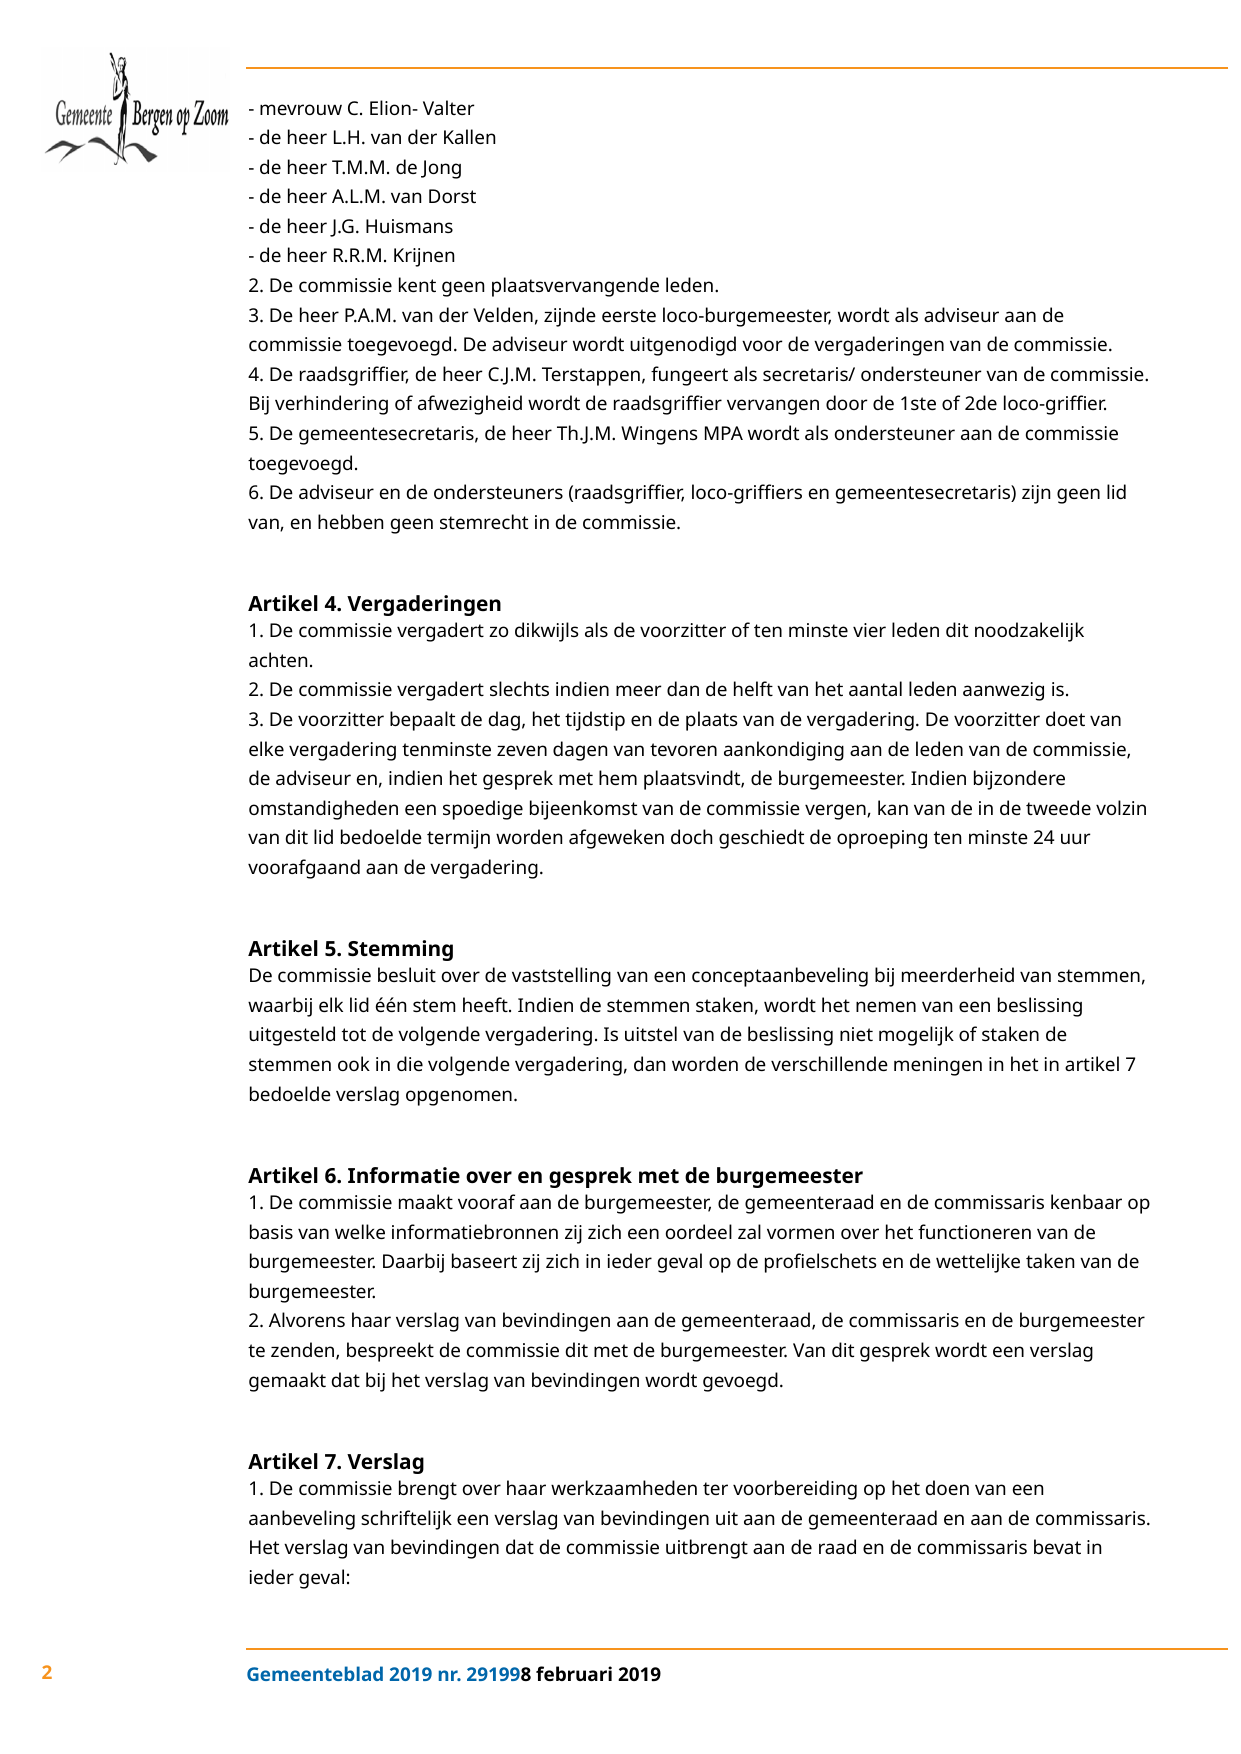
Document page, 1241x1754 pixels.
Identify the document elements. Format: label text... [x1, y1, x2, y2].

text - mevrouw C. Elion- Valter [248, 95, 1152, 121]
text 6. De adviseur en de ondersteuners (raadsgriffier, loco-griffiers en gemeentesecretaris) zijn geen lid van, en hebben geen stemrecht in de commissie. [248, 479, 1152, 535]
text 1. De commissie vergadert zo dikwijls als de voorzitter of ten minste vier leden dit noodzakelijk achten. [248, 617, 1152, 673]
text 1. De commissie maakt vooraf aan de burgemeester, de gemeenteraad en de commissaris kenbaar op basis van welke informatiebronnen zij zich een oordeel zal vormen over het functioneren van de burgemeester. Daarbij baseert zij zich in ieder geval op de profielschets en de wettelijke taken van de burgemeester. [248, 1189, 1152, 1304]
text Artikel 7. Verslag [248, 1447, 1152, 1475]
text - de heer T.M.M. de Jong [248, 154, 1152, 180]
text 1. De commissie brengt over haar werkzaamheden ter voorbereiding op het doen van een aanbeveling schriftelijk een verslag van bevindingen uit aan de gemeenteraad en aan de commissaris. Het verslag van bevindingen dat de commissie uitbrengt aan de raad en de commissaris bevat in ieder geval: [248, 1475, 1152, 1590]
text - de heer J.G. Huismans [248, 213, 1152, 239]
text Artikel 5. Stemming [248, 934, 1152, 962]
text De commissie besluit over de vaststelling van een conceptaanbeveling bij meerderheid van stemmen, waarbij elk lid één stem heeft. Indien de stemmen staken, wordt het nemen van een beslissing uitgesteld tot de volgende vergadering. Is uitstel van de beslissing niet mogelijk of staken de stemmen ook in die volgende vergadering, dan worden de verschillende meningen in het in artikel 7 bedoelde verslag opgenomen. [248, 962, 1152, 1107]
picture [41, 47, 231, 172]
text 2. De commissie vergadert slechts indien meer dan de helft van het aantal leden aanwezig is. [248, 677, 1152, 702]
text 2. Alvorens haar verslag van bevindingen aan de gemeenteraad, de commissaris en de burgemeester te zenden, bespreekt de commissie dit met de burgemeester. Van dit gesprek wordt een verslag gemaakt dat bij het verslag van bevindingen wordt gevoegd. [248, 1308, 1152, 1392]
text - de heer A.L.M. van Dorst [248, 183, 1152, 209]
text 3. De voorzitter bepaalt de dag, het tijdstip en de plaats van de vergadering. De voorzitter doet van elke vergadering tenminste zeven dagen van tevoren aankondiging aan de leden van de commissie, de adviseur en, indien het gesprek met hem plaatsvindt, de burgemeester. Indien bijzondere omstandigheden een spoedige bijeenkomst van de commissie vergen, kan van de in de tweede volzin van dit lid bedoelde termijn worden afgeweken doch geschiedt de oproeping ten minste 24 uur voorafgaand aan de vergadering. [248, 706, 1152, 880]
text 5. De gemeentesecretaris, de heer Th.J.M. Wingens MPA wordt als ondersteuner aan de commissie toegevoegd. [248, 420, 1152, 476]
text Artikel 6. Informatie over en gesprek met de burgemeester [248, 1161, 1152, 1189]
text Artikel 4. Vergaderingen [248, 589, 1152, 617]
text - de heer R.R.M. Krijnen [248, 243, 1152, 268]
text - de heer L.H. van der Kallen [248, 124, 1152, 150]
text 2. De commissie kent geen plaatsvervangende leden. [248, 272, 1152, 298]
text 3. De heer P.A.M. van der Velden, zijnde eerste loco-burgemeester, wordt als adviseur aan de commissie toegevoegd. De adviseur wordt uitgenodigd voor de vergaderingen van de commissie. [248, 302, 1152, 357]
text 4. De raadsgriffier, de heer C.J.M. Terstappen, fungeert als secretaris/ ondersteuner van de commissie. Bij verhindering of afwezigheid wordt de raadsgriffier vervangen door de 1ste of 2de loco-griffier. [248, 361, 1152, 416]
